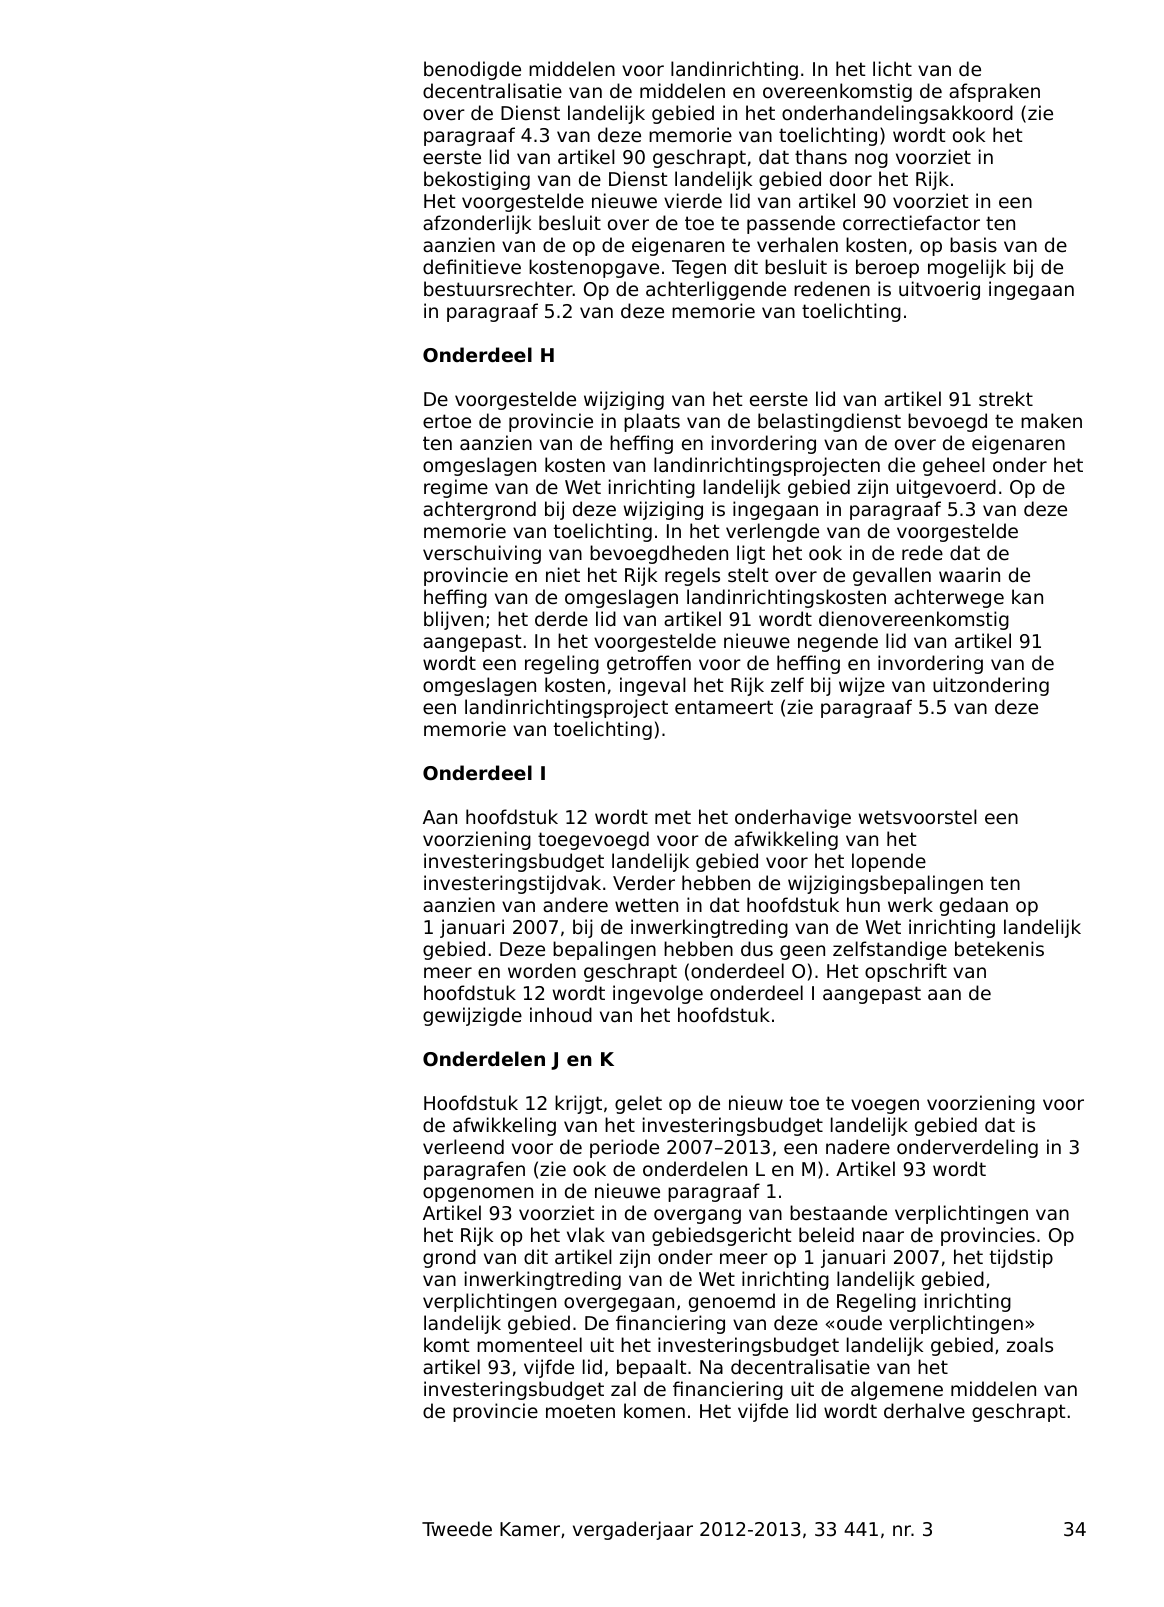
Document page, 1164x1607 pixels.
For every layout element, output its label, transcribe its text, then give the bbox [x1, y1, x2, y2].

text Hoofdstuk 12 krijgt, gelet op de nieuw toe te voegen voorziening voor de afwikkeling van het investeringsbudget landelijk gebied dat is verleend voor de periode 2007–2013, een nadere onderverdeling in 3 paragrafen (zie ook de onderdelen L en M). Artikel 93 wordt opgenomen in de nieuwe paragraaf 1. [422, 1093, 1087, 1203]
subtitle Onderdeel I [422, 763, 1087, 785]
text benodigde middelen voor landinrichting. In het licht van de decentralisatie van de middelen en overeenkomstig de afspraken over de Dienst landelijk gebied in het onderhandelingsakkoord (zie paragraaf 4.3 van deze memorie van toelichting) wordt ook het eerste lid van artikel 90 geschrapt, dat thans nog voorziet in bekostiging van de Dienst landelijk gebied door het Rijk. [422, 59, 1087, 191]
text Artikel 93 voorziet in de overgang van bestaande verplichtingen van het Rijk op het vlak van gebiedsgericht beleid naar de provincies. Op grond van dit artikel zijn onder meer op 1 januari 2007, het tijdstip van inwerkingtreding van de Wet inrichting landelijk gebied, verplichtingen overgegaan, genoemd in de Regeling inrichting landelijk gebied. De financiering van deze «oude verplichtingen» komt momenteel uit het investeringsbudget landelijk gebied, zoals artikel 93, vijfde lid, bepaalt. Na decentralisatie van het investeringsbudget zal de financiering uit de algemene middelen van de provincie moeten komen. Het vijfde lid wordt derhalve geschrapt. [422, 1203, 1087, 1423]
text De voorgestelde wijziging van het eerste lid van artikel 91 strekt ertoe de provincie in plaats van de belastingdienst bevoegd te maken ten aanzien van de heffing en invordering van de over de eigenaren omgeslagen kosten van landinrichtingsprojecten die geheel onder het regime van de Wet inrichting landelijk gebied zijn uitgevoerd. Op de achtergrond bij deze wijziging is ingegaan in paragraaf 5.3 van deze memorie van toelichting. In het verlengde van de voorgestelde verschuiving van bevoegdheden ligt het ook in de rede dat de provincie en niet het Rijk regels stelt over de gevallen waarin de heffing van de omgeslagen landinrichtingskosten achterwege kan blijven; het derde lid van artikel 91 wordt dienovereenkomstig aangepast. In het voorgestelde nieuwe negende lid van artikel 91 wordt een regeling getroffen voor de heffing en invordering van de omgeslagen kosten, ingeval het Rijk zelf bij wijze van uitzondering een landinrichtingsproject entameert (zie paragraaf 5.5 van deze memorie van toelichting). [422, 389, 1087, 741]
text Het voorgestelde nieuwe vierde lid van artikel 90 voorziet in een afzonderlijk besluit over de toe te passende correctiefactor ten aanzien van de op de eigenaren te verhalen kosten, op basis van de definitieve kostenopgave. Tegen dit besluit is beroep mogelijk bij de bestuursrechter. Op de achterliggende redenen is uitvoerig ingegaan in paragraaf 5.2 van deze memorie van toelichting. [422, 191, 1087, 323]
text Aan hoofdstuk 12 wordt met het onderhavige wetsvoorstel een voorziening toegevoegd voor de afwikkeling van het investeringsbudget landelijk gebied voor het lopende investeringstijdvak. Verder hebben de wijzigingsbepalingen ten aanzien van andere wetten in dat hoofdstuk hun werk gedaan op 1 januari 2007, bij de inwerkingtreding van de Wet inrichting landelijk gebied. Deze bepalingen hebben dus geen zelfstandige betekenis meer en worden geschrapt (onderdeel O). Het opschrift van hoofdstuk 12 wordt ingevolge onderdeel I aangepast aan de gewijzigde inhoud van het hoofdstuk. [422, 807, 1087, 1027]
subtitle Onderdeel H [422, 345, 1087, 367]
subtitle Onderdelen J en K [422, 1049, 1087, 1071]
